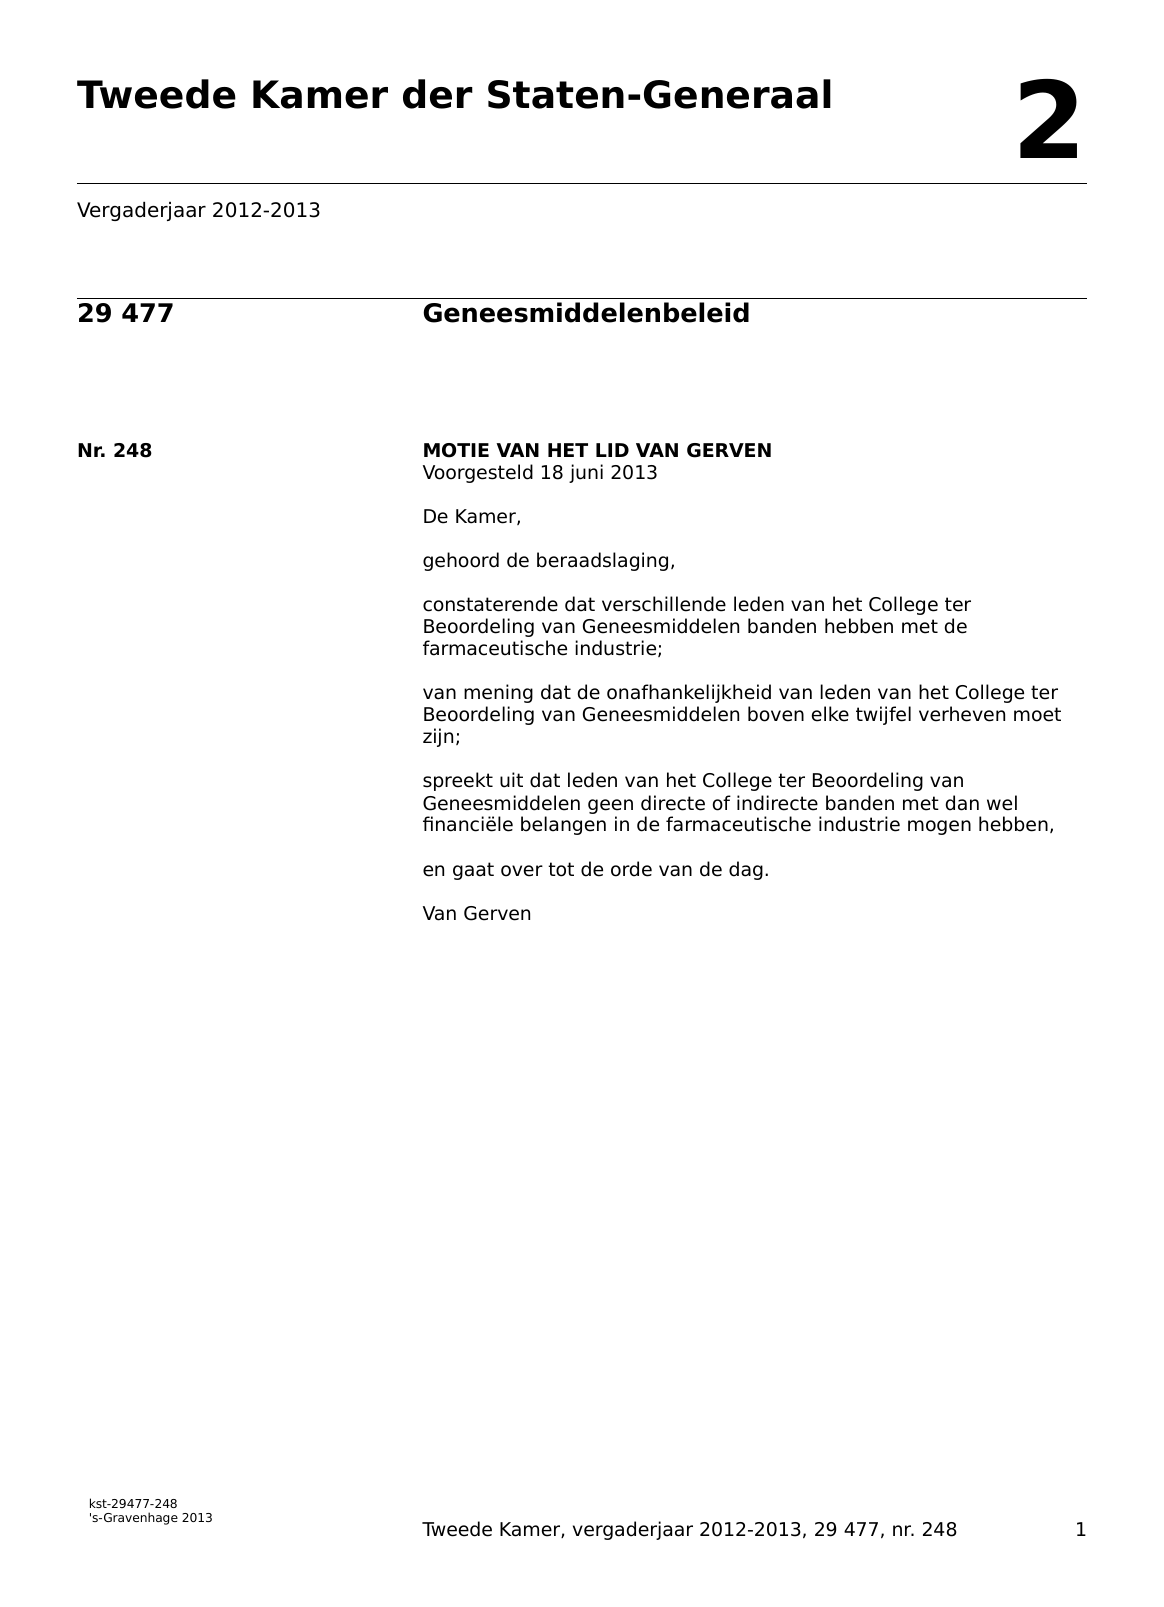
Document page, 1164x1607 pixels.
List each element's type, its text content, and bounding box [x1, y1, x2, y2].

text constaterende dat verschillende leden van het College ter Beoordeling van Geneesmiddelen banden hebben met de farmaceutische industrie; [422, 594, 1087, 660]
subtitle 29 477 Geneesmiddelenbeleid [77, 299, 1087, 329]
table_header 2 [886, 59, 1087, 183]
text kst-29477-248 [88, 1497, 323, 1511]
text van mening dat de onafhankelijkheid van leden van het College ter Beoordeling van Geneesmiddelen boven elke twijfel verheven moet zijn; [422, 682, 1087, 748]
text gehoord de beraadslaging, [422, 550, 1087, 572]
text en gaat over tot de orde van de dag. [422, 858, 1087, 881]
subtitle Nr. 248 MOTIE VAN HET LID VAN GERVEN [77, 440, 1087, 462]
table_header Tweede Kamer der Staten-Generaal [77, 59, 886, 183]
table_cell Vergaderjaar 2012-2013 [77, 184, 1087, 298]
text Van Gerven [422, 903, 1087, 925]
text 's-Gravenhage 2013 [88, 1511, 323, 1525]
text spreekt uit dat leden van het College ter Beoordeling van Geneesmiddelen geen directe of indirecte banden met dan wel financiële belangen in de farmaceutische industrie mogen hebben, [422, 770, 1087, 836]
text De Kamer, [422, 506, 1087, 528]
text Voorgesteld 18 juni 2013 [422, 462, 1087, 484]
